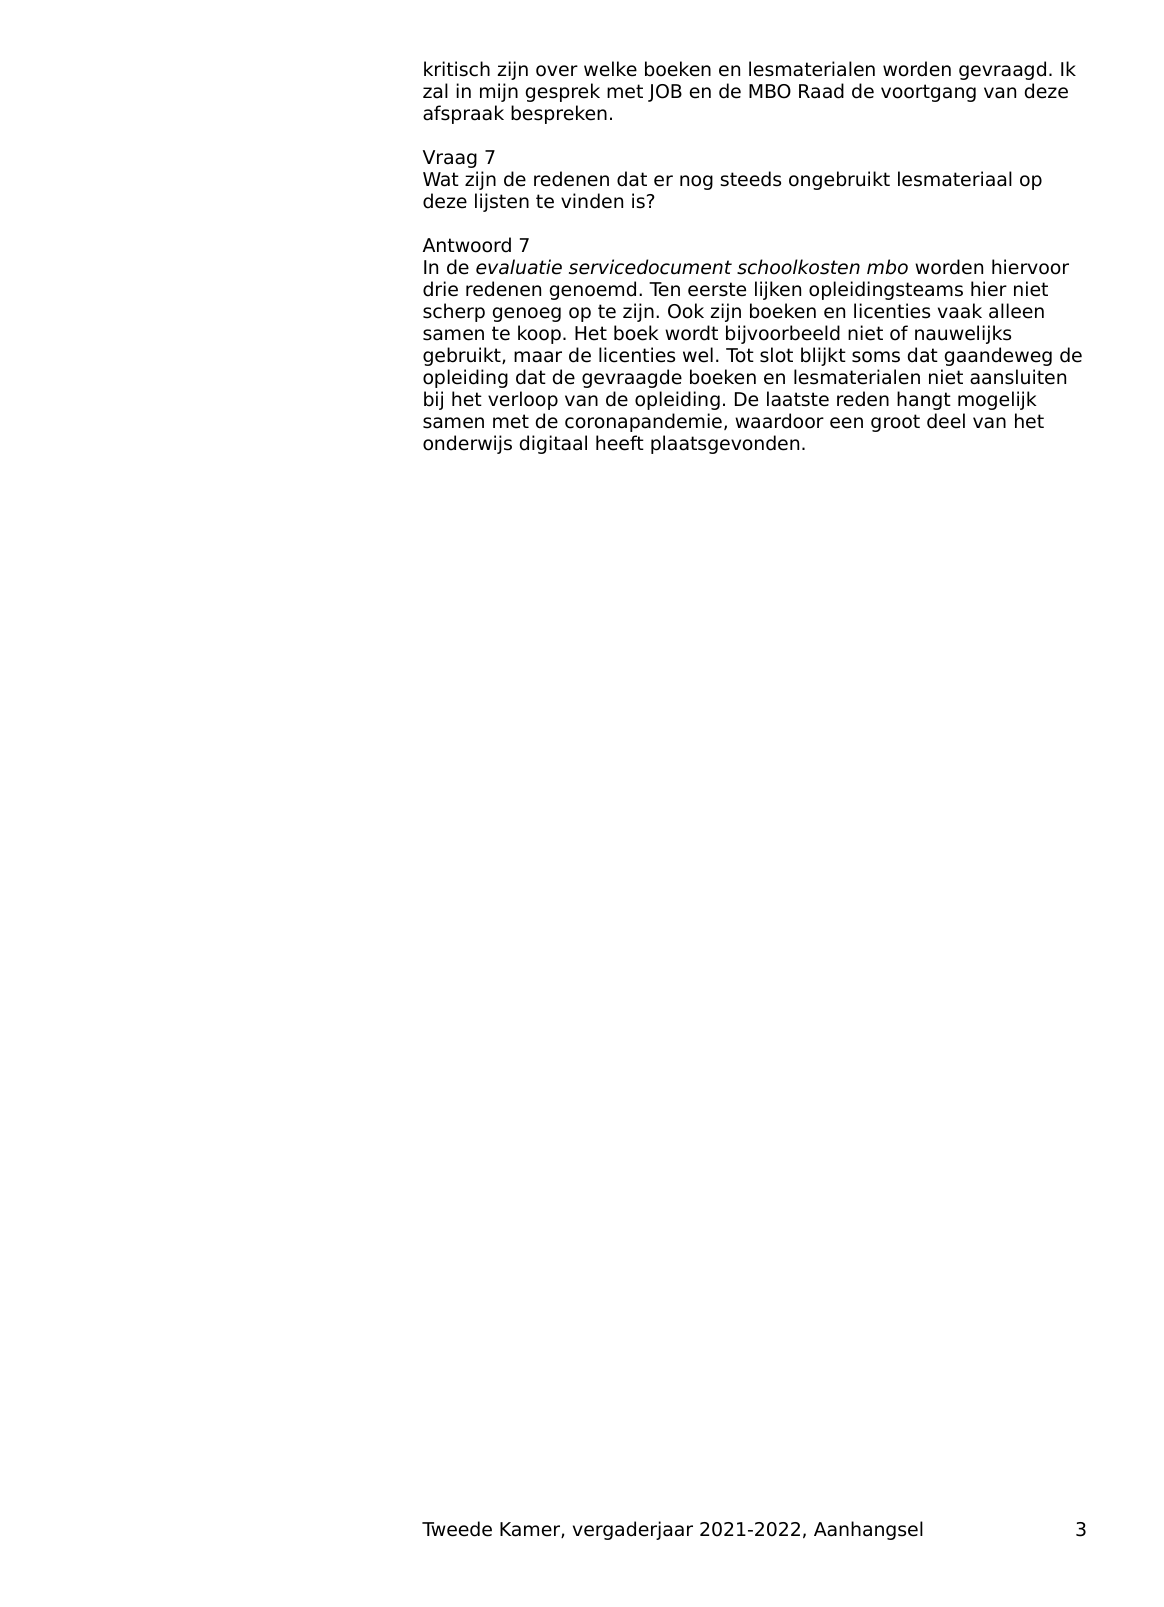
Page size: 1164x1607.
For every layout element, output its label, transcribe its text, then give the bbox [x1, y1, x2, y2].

text Vraag 7 [422, 147, 1087, 169]
text kritisch zijn over welke boeken en lesmaterialen worden gevraagd. Ik zal in mijn gesprek met JOB en de MBO Raad de voortgang van deze afspraak bespreken. [422, 59, 1087, 125]
text In de evaluatie servicedocument schoolkosten mbo worden hiervoor drie redenen genoemd. Ten eerste lijken opleidingsteams hier niet scherp genoeg op te zijn. Ook zijn boeken en licenties vaak alleen samen te koop. Het boek wordt bijvoorbeeld niet of nauwelijks gebruikt, maar de licenties wel. Tot slot blijkt soms dat gaandeweg de opleiding dat de gevraagde boeken en lesmaterialen niet aansluiten bij het verloop van de opleiding. De laatste reden hangt mogelijk samen met de coronapandemie, waardoor een groot deel van het onderwijs digitaal heeft plaatsgevonden. [422, 257, 1087, 455]
text Antwoord 7 [422, 235, 1087, 257]
text Wat zijn de redenen dat er nog steeds ongebruikt lesmateriaal op deze lijsten te vinden is? [422, 169, 1087, 213]
